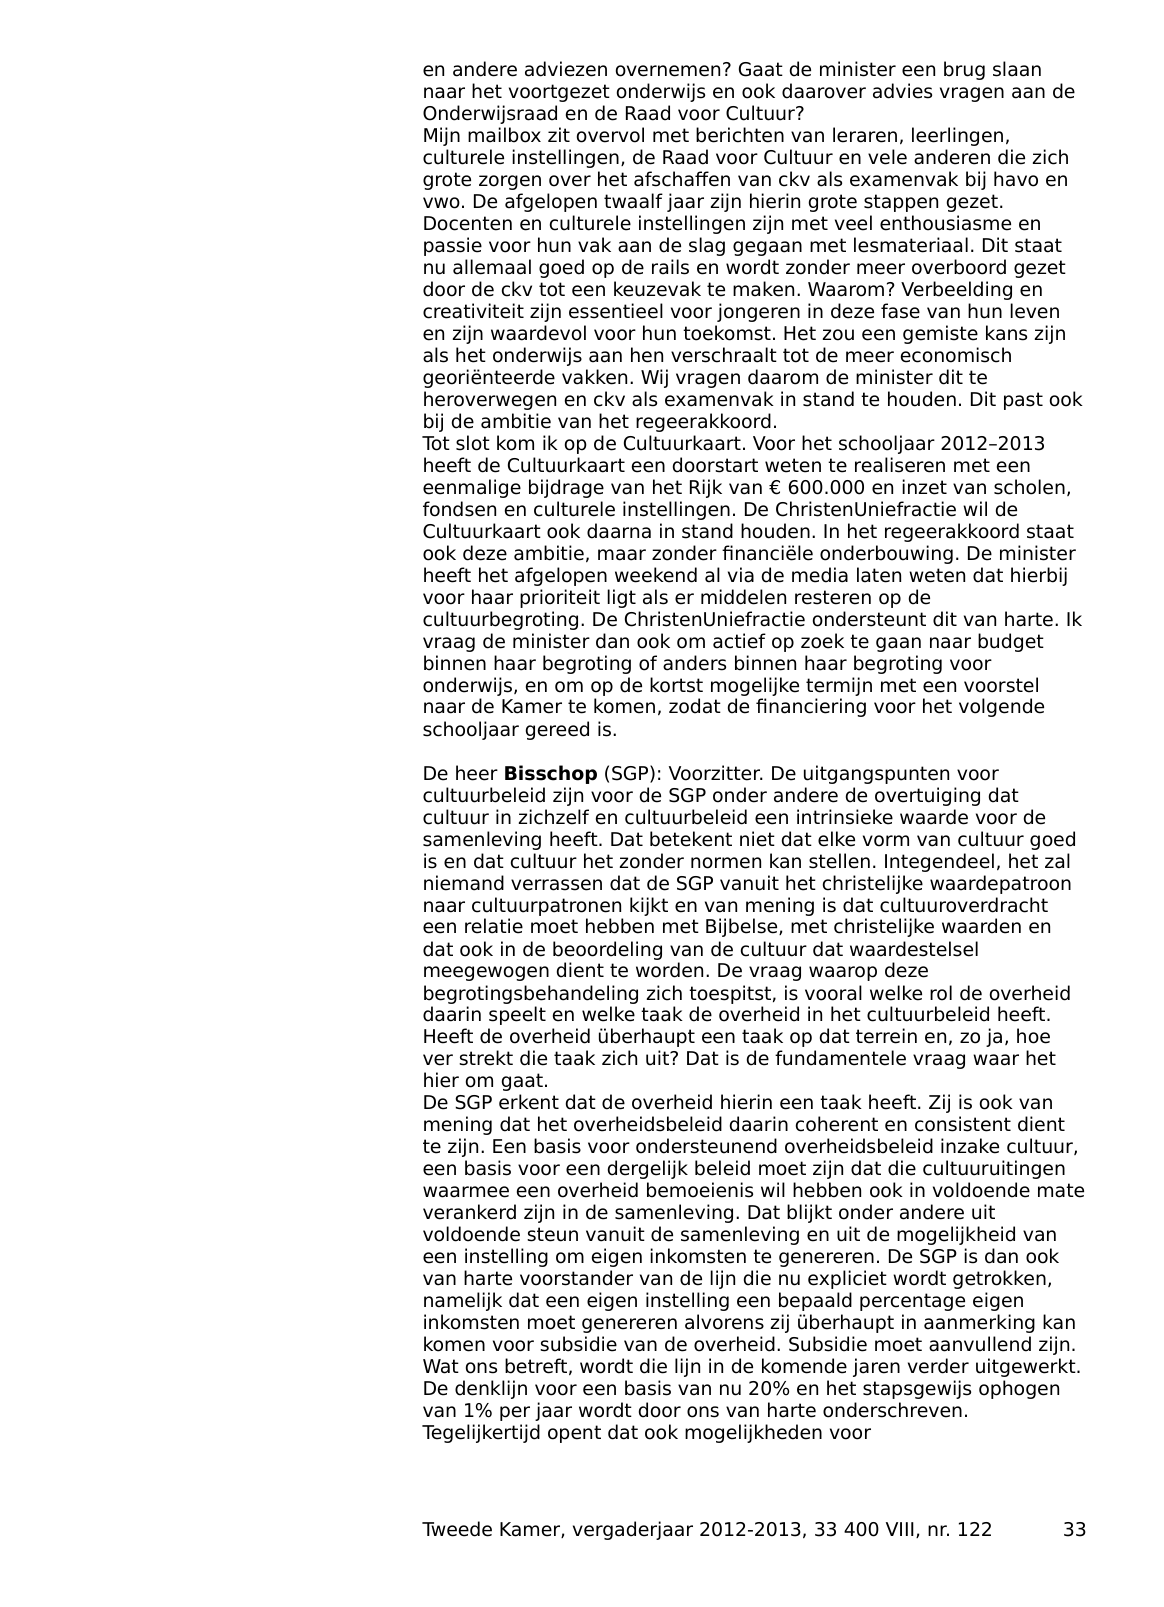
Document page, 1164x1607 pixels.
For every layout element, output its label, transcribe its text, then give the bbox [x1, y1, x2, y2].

text De SGP erkent dat de overheid hierin een taak heeft. Zij is ook van mening dat het overheidsbeleid daarin coherent en consistent dient te zijn. Een basis voor ondersteunend overheidsbeleid inzake cultuur, een basis voor een dergelijk beleid moet zijn dat die cultuuruitingen waarmee een overheid bemoeienis wil hebben ook in voldoende mate verankerd zijn in de samenleving. Dat blijkt onder andere uit voldoende steun vanuit de samenleving en uit de mogelijkheid van een instelling om eigen inkomsten te genereren. De SGP is dan ook van harte voorstander van de lijn die nu expliciet wordt getrokken, namelijk dat een eigen instelling een bepaald percentage eigen inkomsten moet genereren alvorens zij überhaupt in aanmerking kan komen voor subsidie van de overheid. Subsidie moet aanvullend zijn. Wat ons betreft, wordt die lijn in de komende jaren verder uitgewerkt. De denklijn voor een basis van nu 20% en het stapsgewijs ophogen van 1% per jaar wordt door ons van harte onderschreven. Tegelijkertijd opent dat ook mogelijkheden voor [422, 1092, 1087, 1444]
text Mijn mailbox zit overvol met berichten van leraren, leerlingen, culturele instellingen, de Raad voor Cultuur en vele anderen die zich grote zorgen over het afschaffen van ckv als examenvak bij havo en vwo. De afgelopen twaalf jaar zijn hierin grote stappen gezet. Docenten en culturele instellingen zijn met veel enthousiasme en passie voor hun vak aan de slag gegaan met lesmateriaal. Dit staat nu allemaal goed op de rails en wordt zonder meer overboord gezet door de ckv tot een keuzevak te maken. Waarom? Verbeelding en creativiteit zijn essentieel voor jongeren in deze fase van hun leven en zijn waardevol voor hun toekomst. Het zou een gemiste kans zijn als het onderwijs aan hen verschraalt tot de meer economisch georiënteerde vakken. Wij vragen daarom de minister dit te heroverwegen en ckv als examenvak in stand te houden. Dit past ook bij de ambitie van het regeerakkoord. [422, 125, 1087, 433]
text en andere adviezen overnemen? Gaat de minister een brug slaan naar het voortgezet onderwijs en ook daarover advies vragen aan de Onderwijsraad en de Raad voor Cultuur? [422, 59, 1087, 125]
text Tot slot kom ik op de Cultuurkaart. Voor het schooljaar 2012–2013 heeft de Cultuurkaart een doorstart weten te realiseren met een eenmalige bijdrage van het Rijk van € 600.000 en inzet van scholen, fondsen en culturele instellingen. De ChristenUniefractie wil de Cultuurkaart ook daarna in stand houden. In het regeerakkoord staat ook deze ambitie, maar zonder financiële onderbouwing. De minister heeft het afgelopen weekend al via de media laten weten dat hierbij voor haar prioriteit ligt als er middelen resteren op de cultuurbegroting. De ChristenUniefractie ondersteunt dit van harte. Ik vraag de minister dan ook om actief op zoek te gaan naar budget binnen haar begroting of anders binnen haar begroting voor onderwijs, en om op de kortst mogelijke termijn met een voorstel naar de Kamer te komen, zodat de financiering voor het volgende schooljaar gereed is. [422, 433, 1087, 740]
text De heer Bisschop (SGP): Voorzitter. De uitgangspunten voor cultuurbeleid zijn voor de SGP onder andere de overtuiging dat cultuur in zichzelf en cultuurbeleid een intrinsieke waarde voor de samenleving heeft. Dat betekent niet dat elke vorm van cultuur goed is en dat cultuur het zonder normen kan stellen. Integendeel, het zal niemand verrassen dat de SGP vanuit het christelijke waardepatroon naar cultuurpatronen kijkt en van mening is dat cultuuroverdracht een relatie moet hebben met Bijbelse, met christelijke waarden en dat ook in de beoordeling van de cultuur dat waardestelsel meegewogen dient te worden. De vraag waarop deze begrotingsbehandeling zich toespitst, is vooral welke rol de overheid daarin speelt en welke taak de overheid in het cultuurbeleid heeft. Heeft de overheid überhaupt een taak op dat terrein en, zo ja, hoe ver strekt die taak zich uit? Dat is de fundamentele vraag waar het hier om gaat. [422, 763, 1087, 1092]
